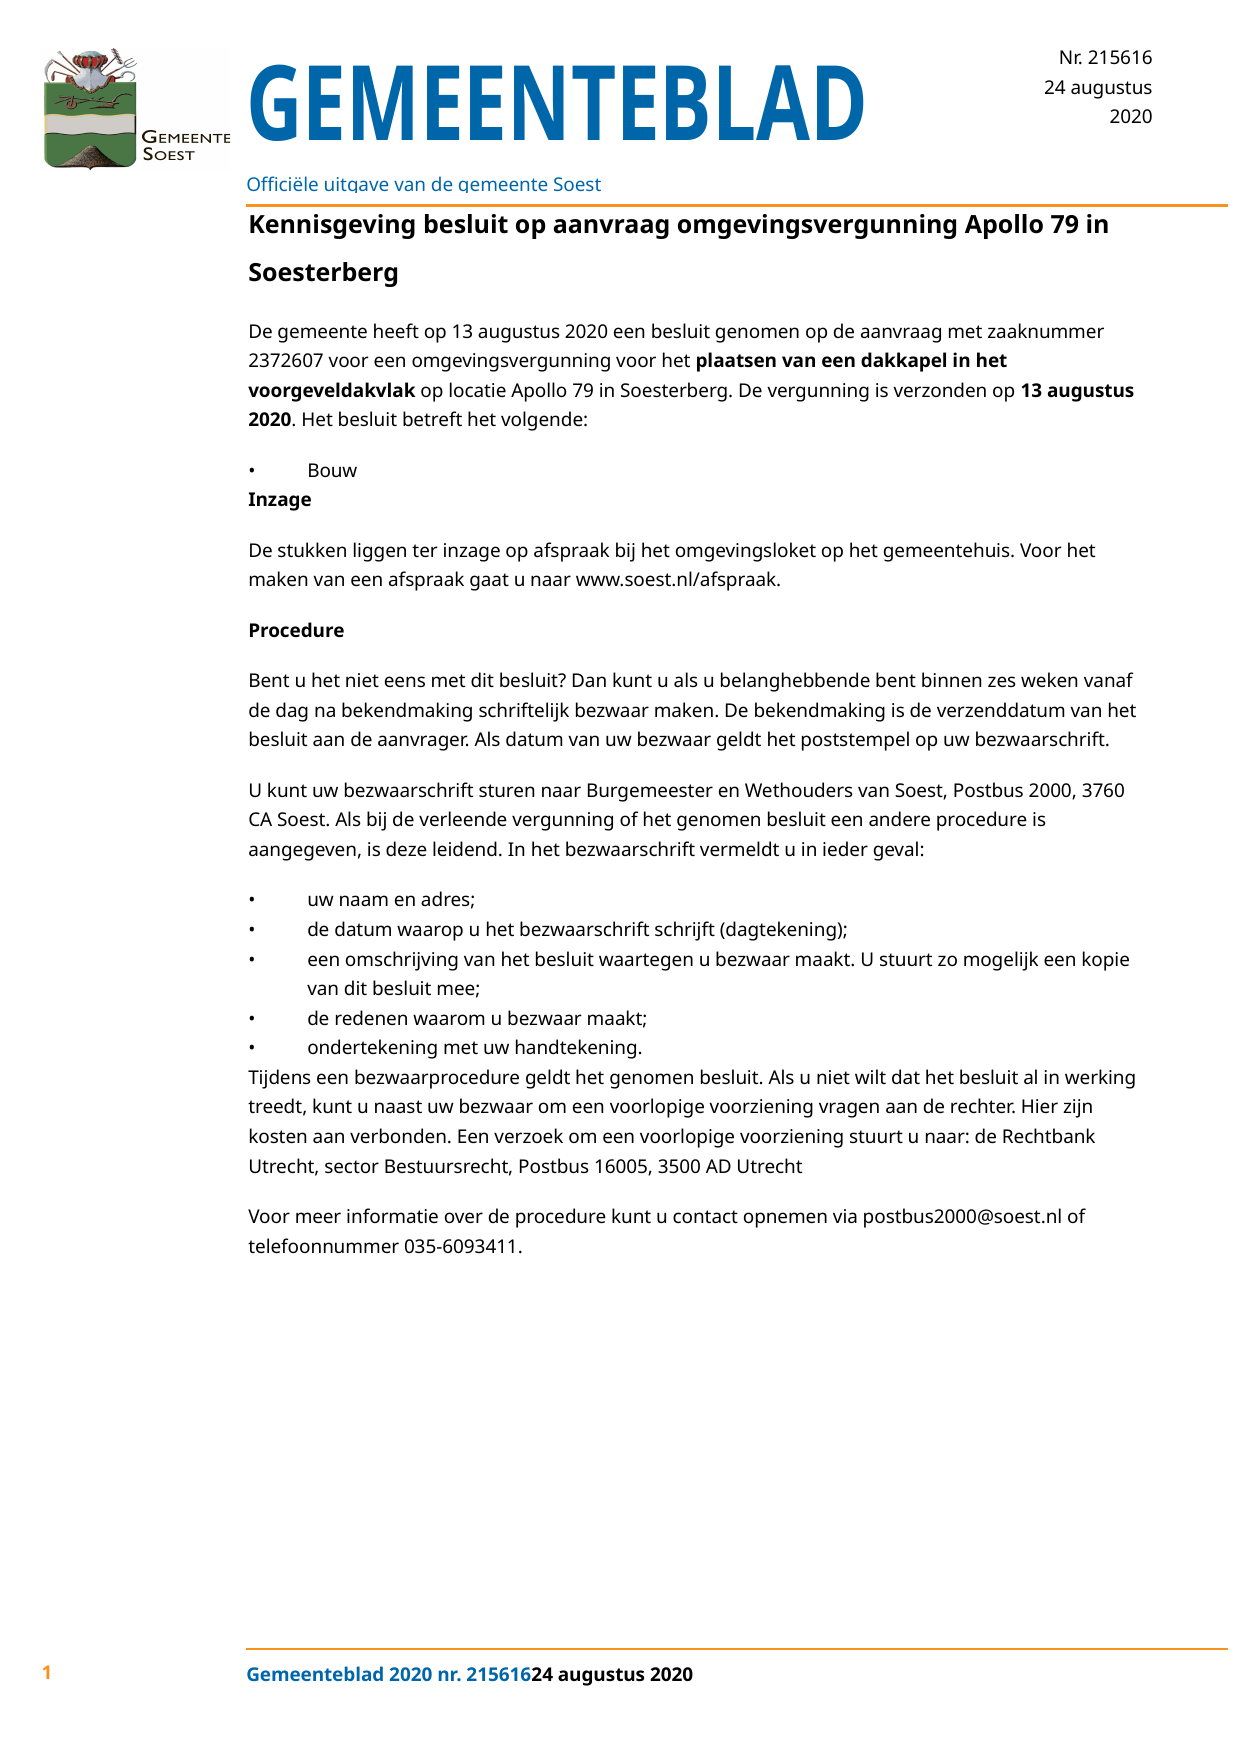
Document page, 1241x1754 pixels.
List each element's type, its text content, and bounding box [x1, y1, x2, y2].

list Bouw [248, 457, 1152, 483]
list de redenen waarom u bezwaar maakt; [248, 1005, 1152, 1031]
list uw naam en adres; [248, 887, 1152, 912]
list een omschrijving van het besluit waartegen u bezwaar maakt. U stuurt zo mogelijk een kopie van dit besluit mee; [248, 946, 1152, 1001]
picture [41, 47, 231, 172]
text U kunt uw bezwaarschrift sturen naar Burgemeester en Wethouders van Soest, Postbus 2000, 3760 CA Soest. Als bij de verleende vergunning of het genomen besluit een andere procedure is aangegeven, is deze leidend. In het bezwaarschrift vermeldt u in ieder geval: [248, 777, 1152, 862]
text Inzage [248, 487, 1152, 512]
text Kennisgeving besluit op aanvraag omgevingsvergunning Apollo 79 in Soesterberg [248, 207, 1152, 288]
text Procedure [248, 617, 1152, 643]
list de datum waarop u het bezwaarschrift schrijft (dagtekening); [248, 916, 1152, 942]
text De gemeente heeft op 13 augustus 2020 een besluit genomen op de aanvraag met zaaknummer 2372607 voor een omgevingsvergunning voor het plaatsen van een dakkapel in het voorgeveldakvlak op locatie Apollo 79 in Soesterberg. De vergunning is verzonden op 13 augustus 2020. Het besluit betreft het volgende: [248, 318, 1152, 432]
text De stukken liggen ter inzage op afspraak bij het omgevingsloket op het gemeentehuis. Voor het maken van een afspraak gaat u naar www.soest.nl/afspraak. [248, 537, 1152, 592]
list ondertekening met uw handtekening. [248, 1034, 1152, 1060]
text Tijdens een bezwaarprocedure geldt het genomen besluit. Als u niet wilt dat het besluit al in werking treedt, kunt u naast uw bezwaar om een voorlopige voorziening vragen aan de rechter. Hier zijn kosten aan verbonden. Een verzoek om een voorlopige voorziening stuurt u naar: de Rechtbank Utrecht, sector Bestuursrecht, Postbus 16005, 3500 AD Utrecht [248, 1064, 1152, 1179]
text Bent u het niet eens met dit besluit? Dan kunt u als u belanghebbende bent binnen zes weken vanaf de dag na bekendmaking schriftelijk bezwaar maken. De bekendmaking is de verzenddatum van het besluit aan de aanvrager. Als datum van uw bezwaar geldt het poststempel op uw bezwaarschrift. [248, 667, 1152, 752]
text Voor meer informatie over de procedure kunt u contact opnemen via postbus2000@soest.nl of telefoonnummer 035-6093411. [248, 1203, 1152, 1259]
